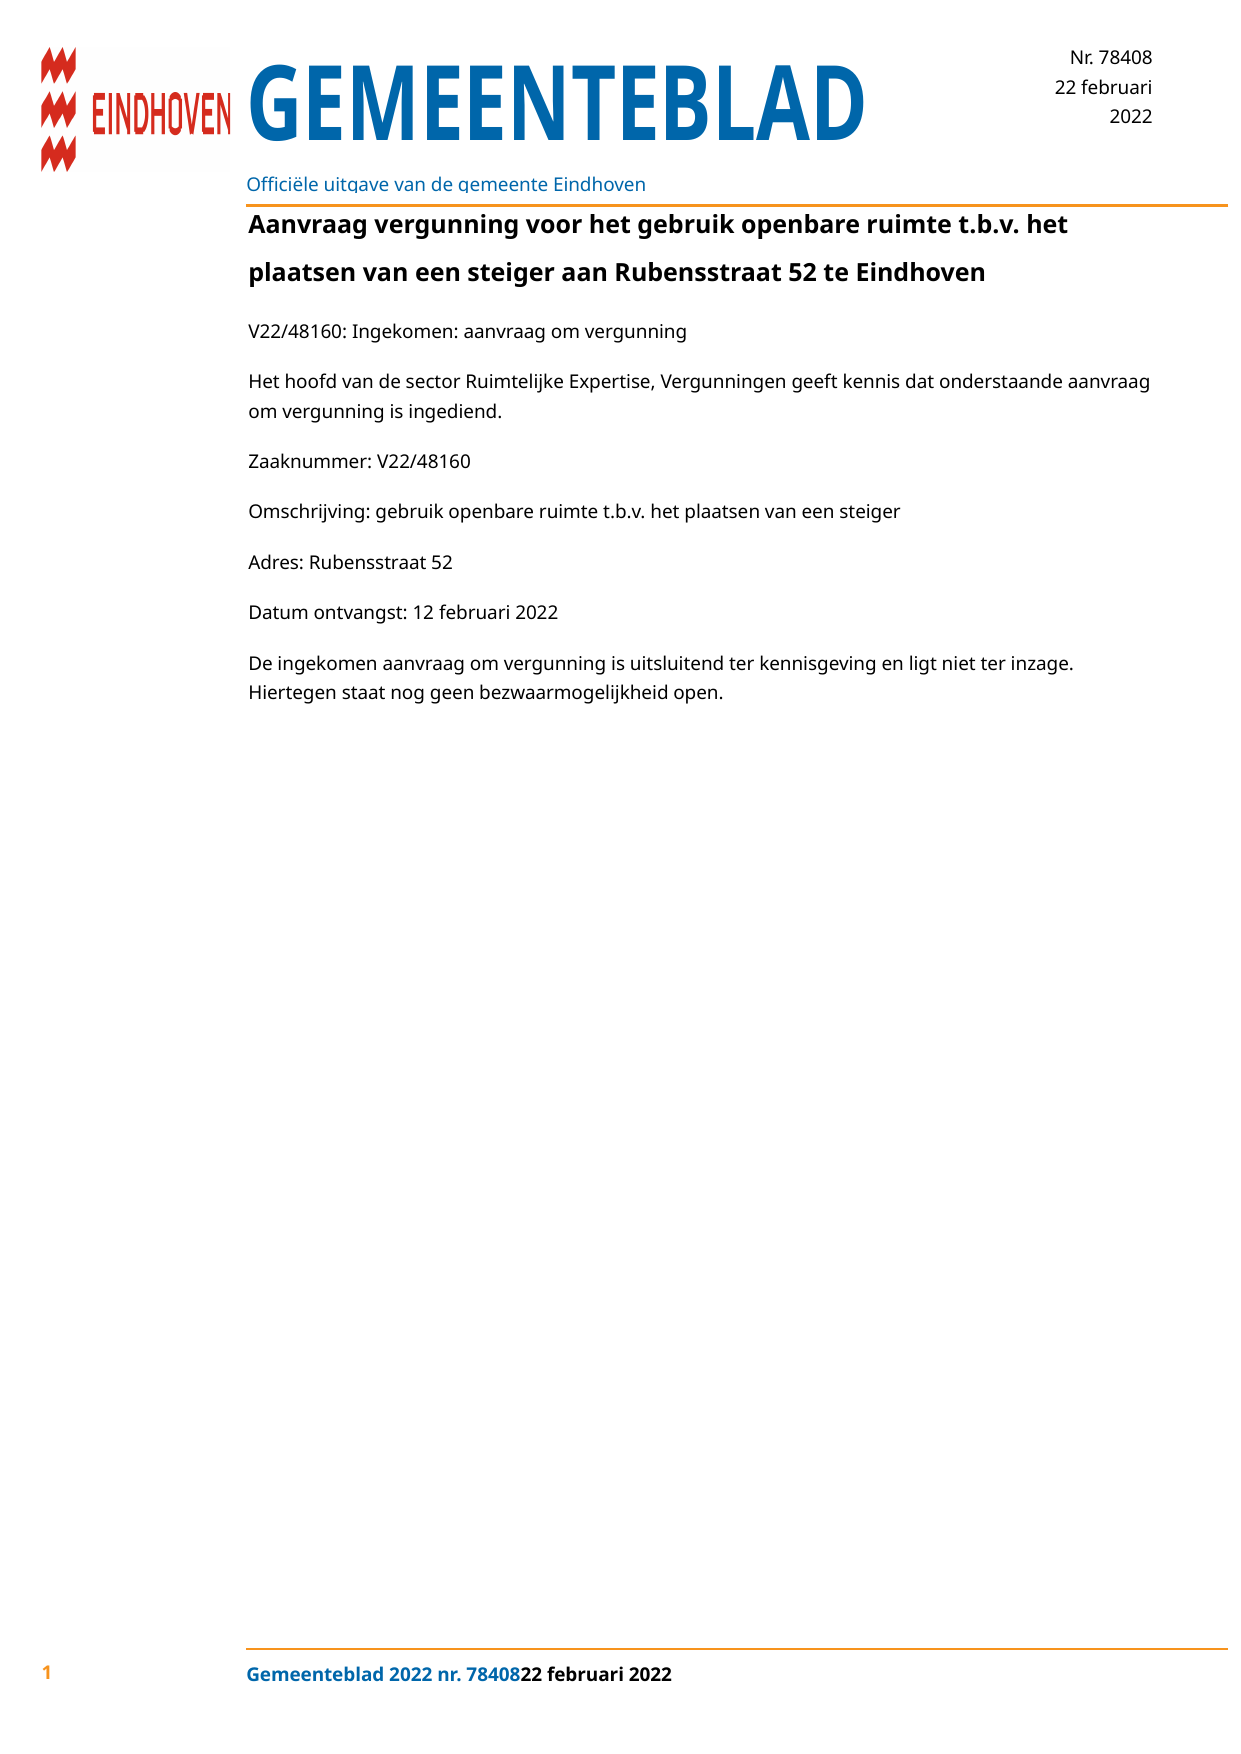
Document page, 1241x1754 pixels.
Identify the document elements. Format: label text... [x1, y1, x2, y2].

text De ingekomen aanvraag om vergunning is uitsluitend ter kennisgeving en ligt niet ter inzage. Hiertegen staat nog geen bezwaarmogelijkheid open. [248, 650, 1152, 705]
text Het hoofd van de sector Ruimtelijke Expertise, Vergunningen geeft kennis dat onderstaande aanvraag om vergunning is ingediend. [248, 368, 1152, 424]
picture [41, 47, 231, 172]
text Adres: Rubensstraat 52 [248, 549, 1152, 575]
text V22/48160: Ingekomen: aanvraag om vergunning [248, 318, 1152, 344]
text Zaaknummer: V22/48160 [248, 448, 1152, 474]
text Datum ontvangst: 12 februari 2022 [248, 599, 1152, 625]
text Aanvraag vergunning voor het gebruik openbare ruimte t.b.v. het plaatsen van een steiger aan Rubensstraat 52 te Eindhoven [248, 207, 1152, 288]
text Omschrijving: gebruik openbare ruimte t.b.v. het plaatsen van een steiger [248, 499, 1152, 524]
